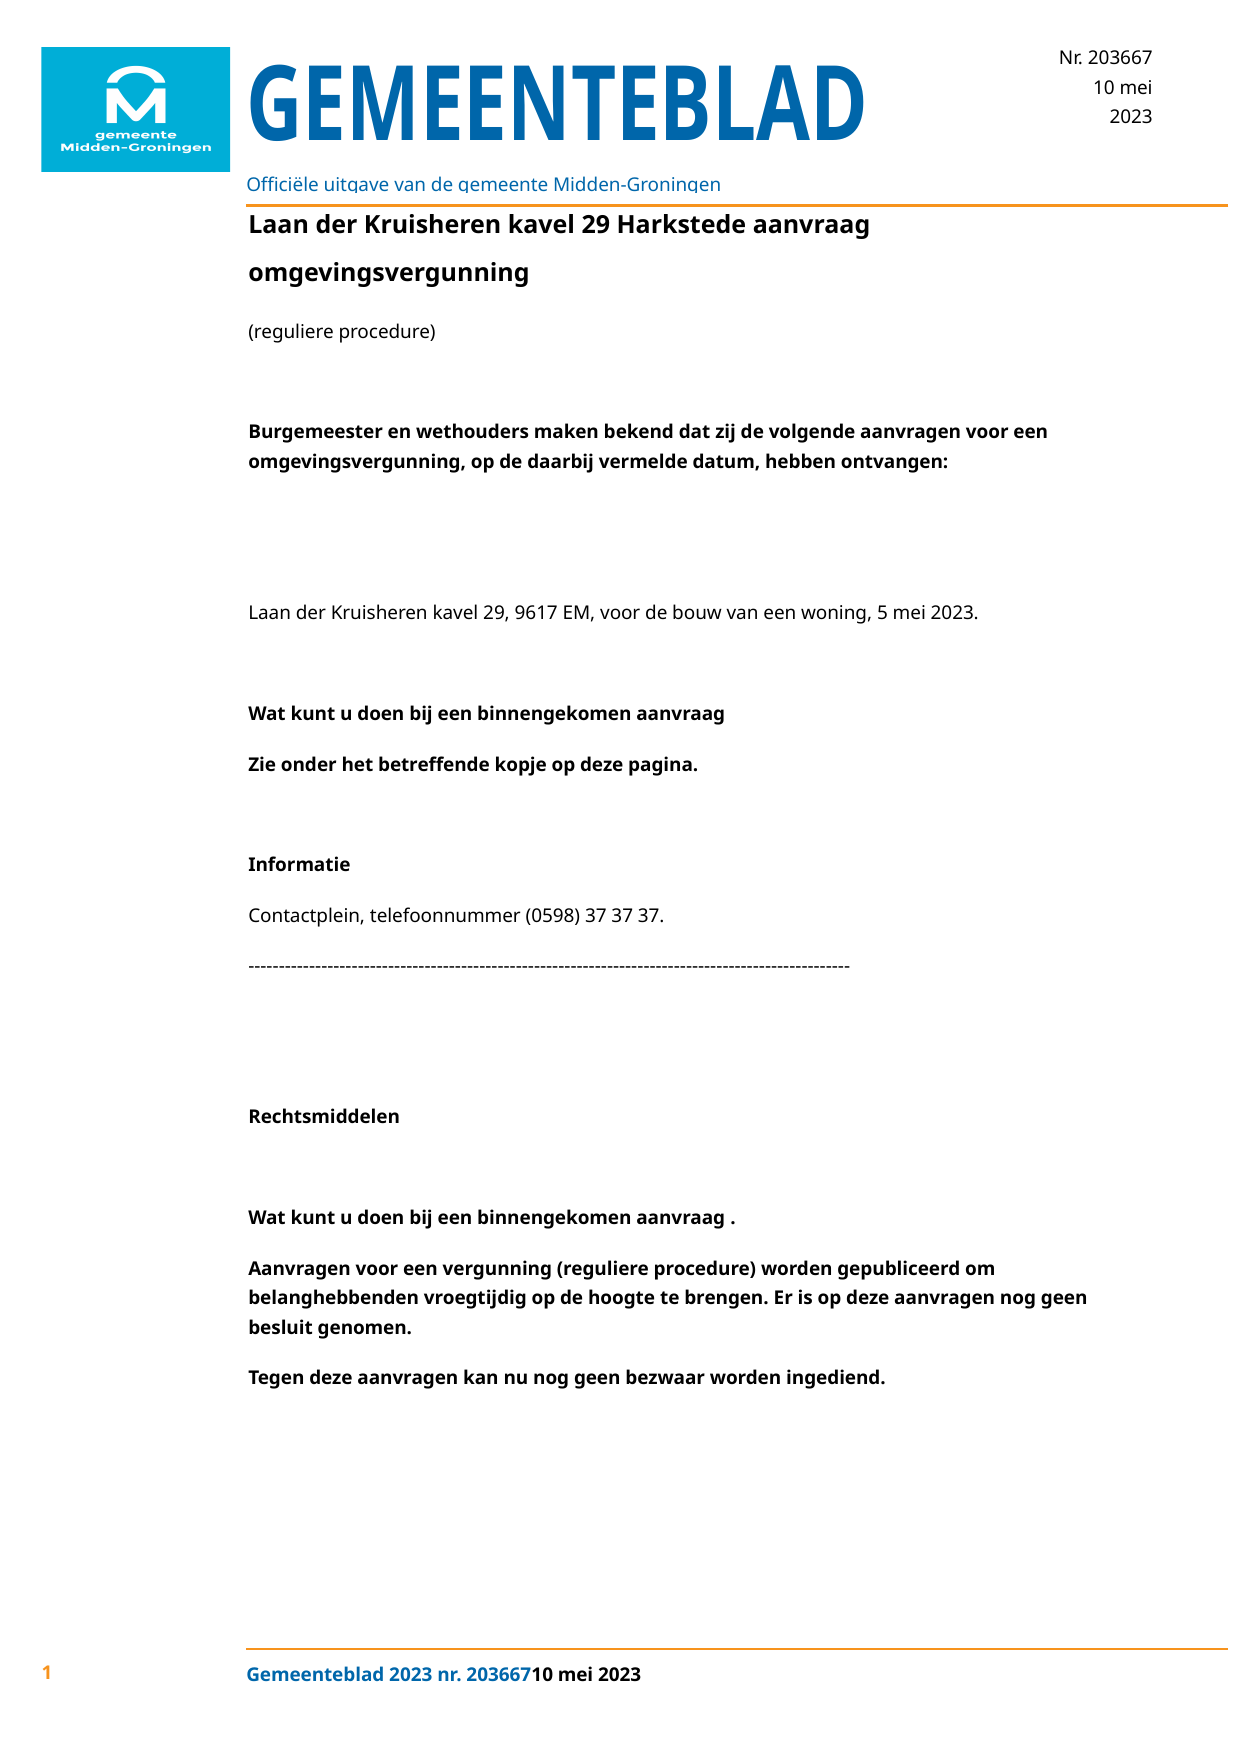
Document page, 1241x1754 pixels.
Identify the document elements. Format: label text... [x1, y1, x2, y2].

picture [107, 89, 165, 122]
text Rechtsmiddelen [248, 1104, 1152, 1129]
text Laan der Kruisheren kavel 29 Harkstede aanvraag omgevingsvergunning [248, 207, 1152, 288]
text --------------------------------------------------------------------------------------------------- [248, 952, 1152, 978]
text Laan der Kruisheren kavel 29, 9617 EM, voor de bouw van een woning, 5 mei 2023. [248, 599, 1152, 625]
text Informatie [248, 852, 1152, 877]
text Tegen deze aanvragen kan nu nog geen bezwaar worden ingediend. [248, 1364, 1152, 1390]
text Aanvragen voor een vergunning (reguliere procedure) worden gepubliceerd om belanghebbenden vroegtijdig op de hoogte te brengen. Er is op deze aanvragen nog geen besluit genomen. [248, 1255, 1152, 1340]
text Zie onder het betreffende kopje op deze pagina. [248, 751, 1152, 777]
text Burgemeester en wethouders maken bekend dat zij de volgende aanvragen voor een omgevingsvergunning, op de daarbij vermelde datum, hebben ontvangen: [248, 419, 1152, 474]
text Contactplein, telefoonnummer (0598) 37 37 37. [248, 902, 1152, 928]
text (reguliere procedure) [248, 318, 1152, 344]
picture [108, 66, 164, 82]
text Wat kunt u doen bij een binnengekomen aanvraag [248, 700, 1152, 726]
text Wat kunt u doen bij een binnengekomen aanvraag . [248, 1204, 1152, 1230]
picture [184, 146, 190, 153]
